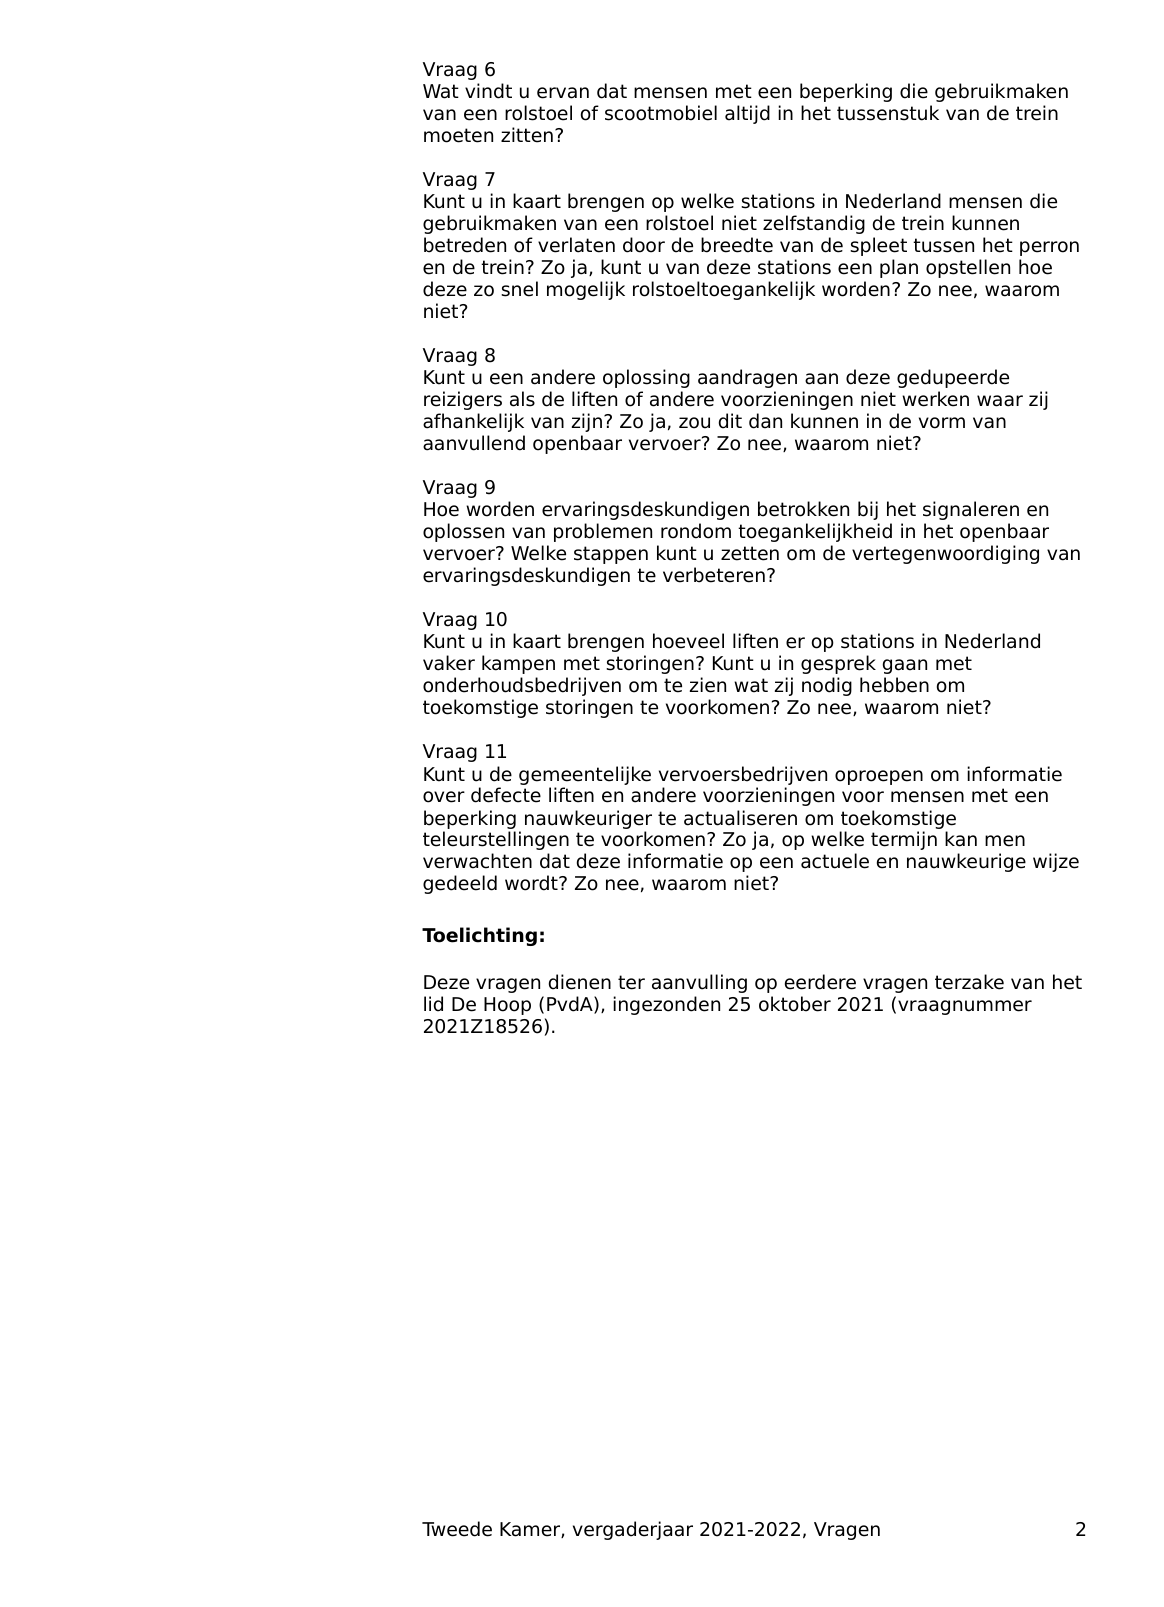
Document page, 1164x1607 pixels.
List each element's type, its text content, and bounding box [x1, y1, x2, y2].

text Kunt u in kaart brengen hoeveel liften er op stations in Nederland vaker kampen met storingen? Kunt u in gesprek gaan met onderhoudsbedrijven om te zien wat zij nodig hebben om toekomstige storingen te voorkomen? Zo nee, waarom niet? [422, 631, 1087, 719]
text Kunt u in kaart brengen op welke stations in Nederland mensen die gebruikmaken van een rolstoel niet zelfstandig de trein kunnen betreden of verlaten door de breedte van de spleet tussen het perron en de trein? Zo ja, kunt u van deze stations een plan opstellen hoe deze zo snel mogelijk rolstoeltoegankelijk worden? Zo nee, waarom niet? [422, 191, 1087, 323]
text Hoe worden ervaringsdeskundigen betrokken bij het signaleren en oplossen van problemen rondom toegankelijkheid in het openbaar vervoer? Welke stappen kunt u zetten om de vertegenwoordiging van ervaringsdeskundigen te verbeteren? [422, 499, 1087, 587]
text Kunt u de gemeentelijke vervoersbedrijven oproepen om informatie over defecte liften en andere voorzieningen voor mensen met een beperking nauwkeuriger te actualiseren om toekomstige teleurstellingen te voorkomen? Zo ja, op welke termijn kan men verwachten dat deze informatie op een actuele en nauwkeurige wijze gedeeld wordt? Zo nee, waarom niet? [422, 763, 1087, 895]
text Kunt u een andere oplossing aandragen aan deze gedupeerde reizigers als de liften of andere voorzieningen niet werken waar zij afhankelijk van zijn? Zo ja, zou dit dan kunnen in de vorm van aanvullend openbaar vervoer? Zo nee, waarom niet? [422, 367, 1087, 455]
text Deze vragen dienen ter aanvulling op eerdere vragen terzake van het lid De Hoop (PvdA), ingezonden 25 oktober 2021 (vraagnummer 2021Z18526). [422, 972, 1087, 1038]
text Vraag 10 [422, 609, 1087, 631]
text Vraag 9 [422, 477, 1087, 499]
text Vraag 7 [422, 169, 1087, 191]
text Wat vindt u ervan dat mensen met een beperking die gebruikmaken van een rolstoel of scootmobiel altijd in het tussenstuk van de trein moeten zitten? [422, 81, 1087, 147]
text Vraag 8 [422, 345, 1087, 367]
subtitle Toelichting: [422, 925, 1087, 947]
text Vraag 6 [422, 59, 1087, 81]
text Vraag 11 [422, 741, 1087, 763]
